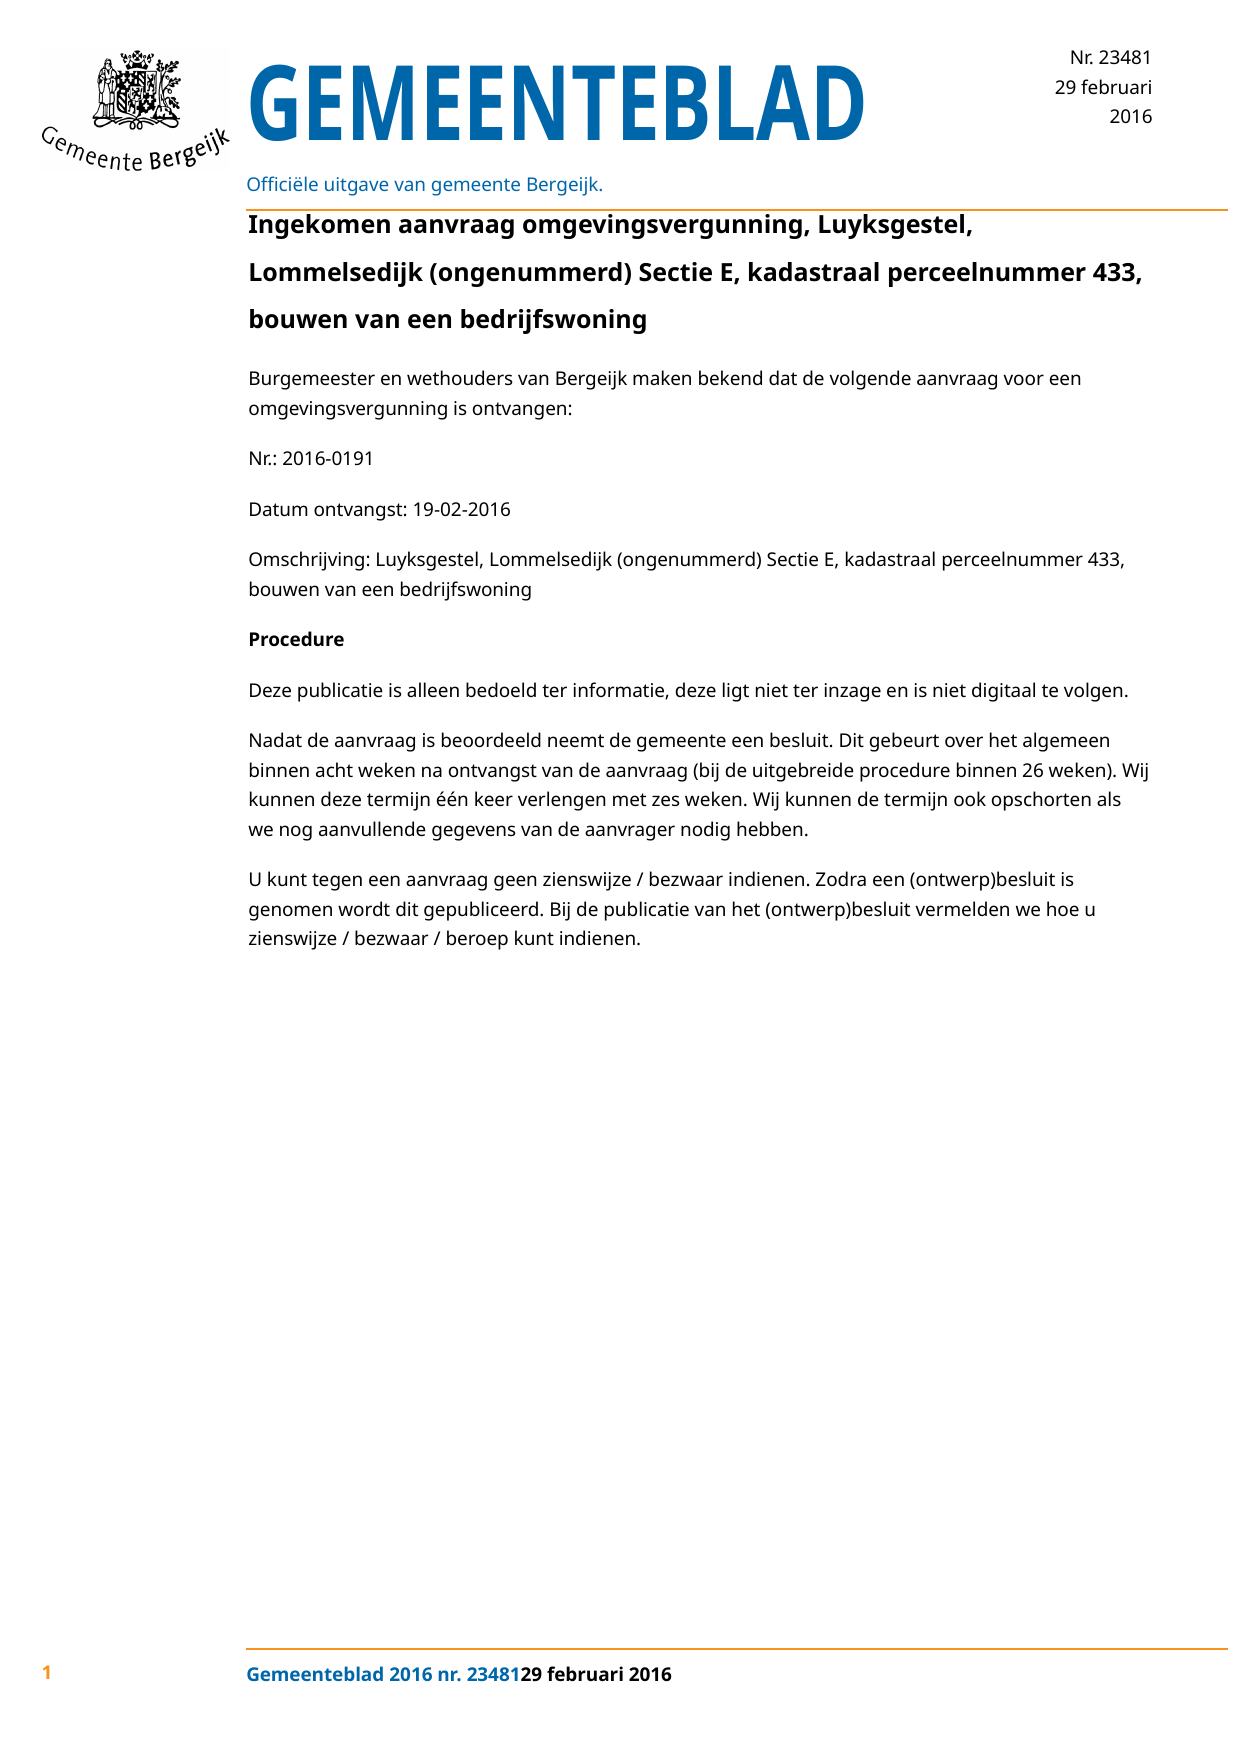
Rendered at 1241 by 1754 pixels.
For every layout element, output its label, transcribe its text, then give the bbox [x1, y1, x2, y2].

text Omschrijving: Luyksgestel, Lommelsedijk (ongenummerd) Sectie E, kadastraal perceelnummer 433, bouwen van een bedrijfswoning [248, 546, 1152, 602]
text U kunt tegen een aanvraag geen zienswijze / bezwaar indienen. Zodra een (ontwerp)besluit is genomen wordt dit gepubliceerd. Bij de publicatie van het (ontwerp)besluit vermelden we hoe u zienswijze / bezwaar / beroep kunt indienen. [248, 866, 1152, 951]
text Deze publicatie is alleen bedoeld ter informatie, deze ligt niet ter inzage en is niet digitaal te volgen. [248, 677, 1152, 702]
text Procedure [248, 626, 1152, 652]
text Datum ontvangst: 19-02-2016 [248, 496, 1152, 522]
picture [41, 47, 231, 172]
text Nr.: 2016-0191 [248, 446, 1152, 471]
text Burgemeester en wethouders van Bergeijk maken bekend dat de volgende aanvraag voor een omgevingsvergunning is ontvangen: [248, 366, 1152, 421]
text Nadat de aanvraag is beoordeeld neemt de gemeente een besluit. Dit gebeurt over het algemeen binnen acht weken na ontvangst van de aanvraag (bij de uitgebreide procedure binnen 26 weken). Wij kunnen deze termijn één keer verlengen met zes weken. Wij kunnen de termijn ook opschorten als we nog aanvullende gegevens van de aanvrager nodig hebben. [248, 727, 1152, 842]
text Ingekomen aanvraag omgevingsvergunning, Luyksgestel, Lommelsedijk (ongenummerd) Sectie E, kadastraal perceelnummer 433, bouwen van een bedrijfswoning [248, 211, 1152, 336]
